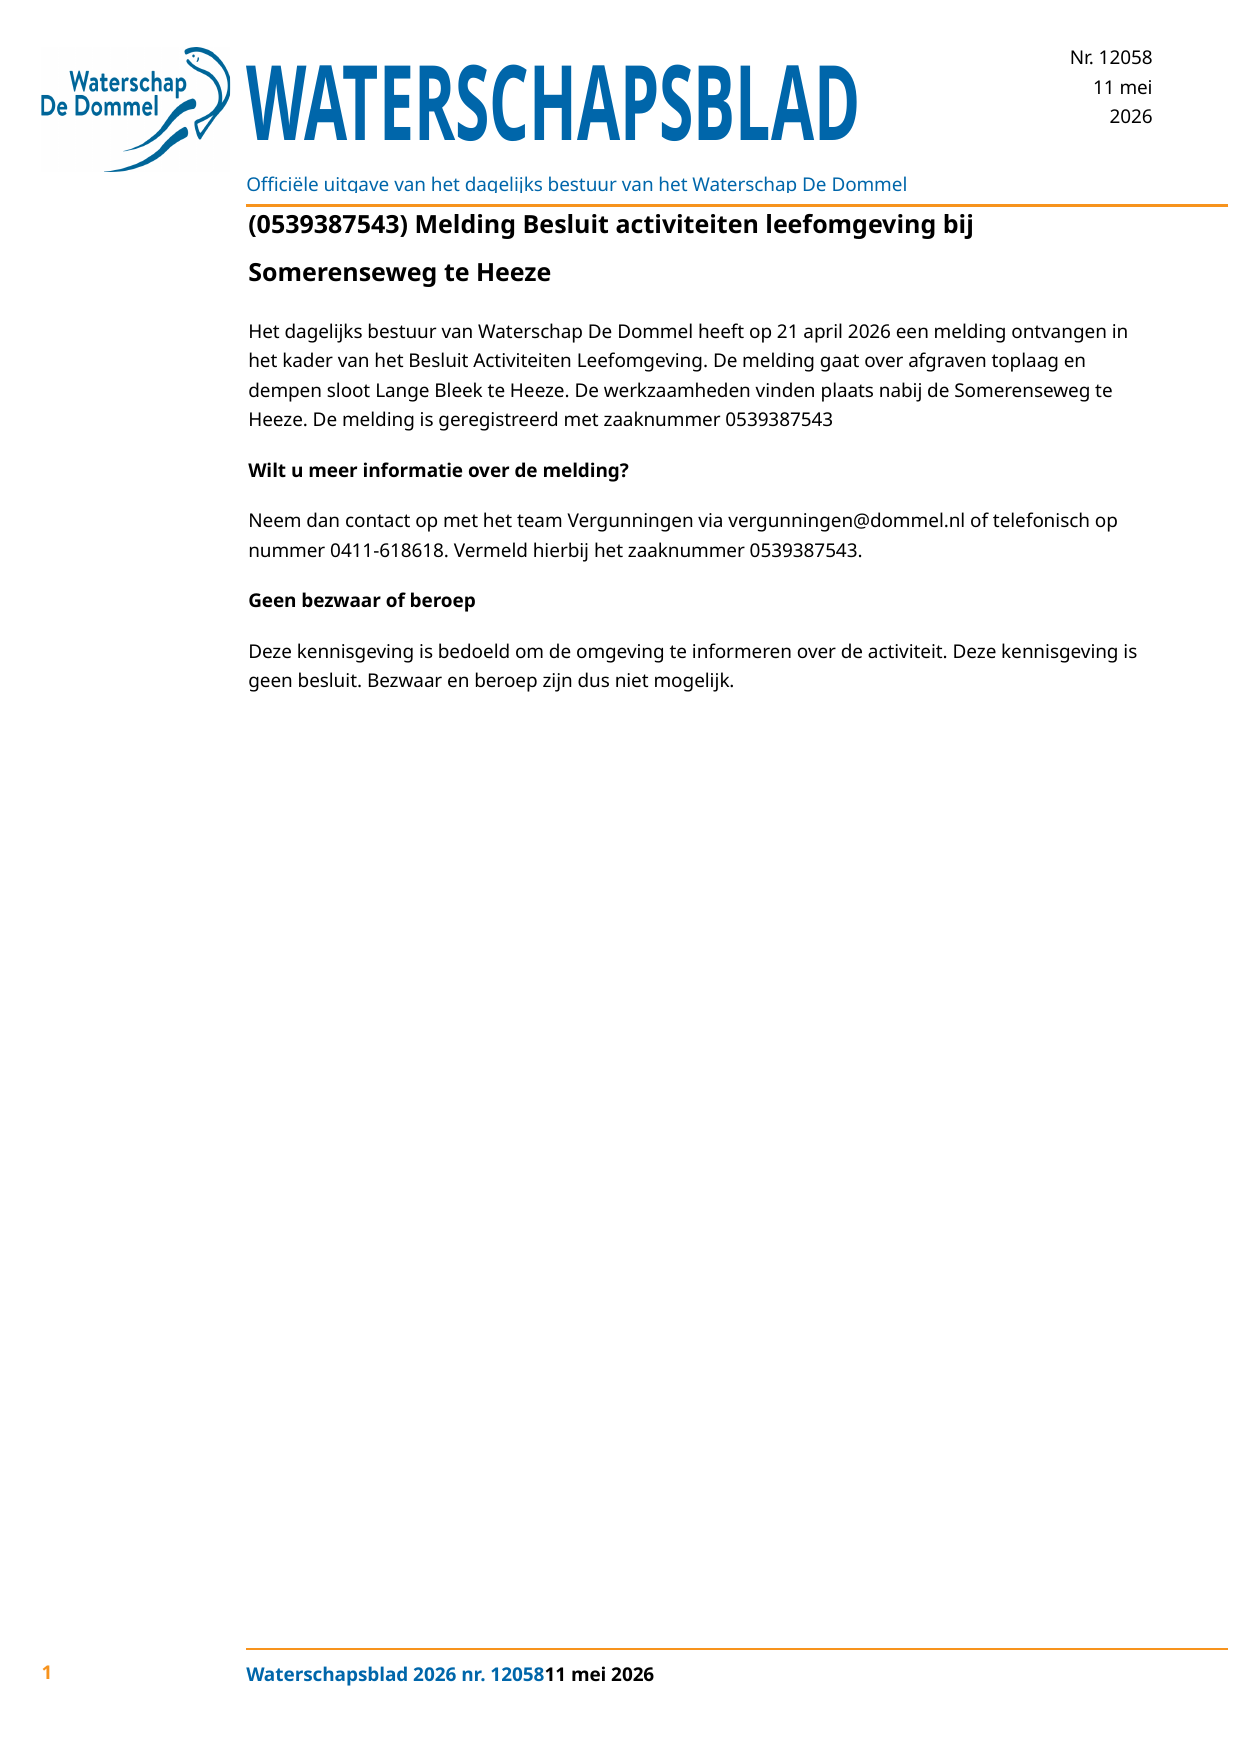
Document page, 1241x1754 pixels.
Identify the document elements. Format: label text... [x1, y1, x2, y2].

text (0539387543) Melding Besluit activiteiten leefomgeving bij Somerenseweg te Heeze [248, 207, 1152, 288]
picture [45, 99, 51, 111]
text Neem dan contact op met het team Vergunningen via vergunningen@dommel.nl of telefonisch op nummer 0411-618618. Vermeld hierbij het zaaknummer 0539387543. [248, 507, 1152, 563]
picture [198, 118, 210, 131]
picture [204, 47, 231, 76]
text Deze kennisgeving is bedoeld om de omgeving te informeren over de activiteit. Deze kennisgeving is geen besluit. Bezwaar en beroep zijn dus niet mogelijk. [248, 638, 1152, 693]
text Wilt u meer informatie over de melding? [248, 457, 1152, 483]
picture [41, 47, 231, 172]
text Het dagelijks bestuur van Waterschap De Dommel heeft op 21 april 2026 een melding ontvangen in het kader van het Besluit Activiteiten Leefomgeving. De melding gaat over afgraven toplaag en dempen sloot Lange Bleek te Heeze. De werkzaamheden vinden plaats nabij de Somerenseweg te Heeze. De melding is geregistreerd met zaaknummer 0539387543 [248, 318, 1152, 432]
text Geen bezwaar of beroep [248, 587, 1152, 613]
